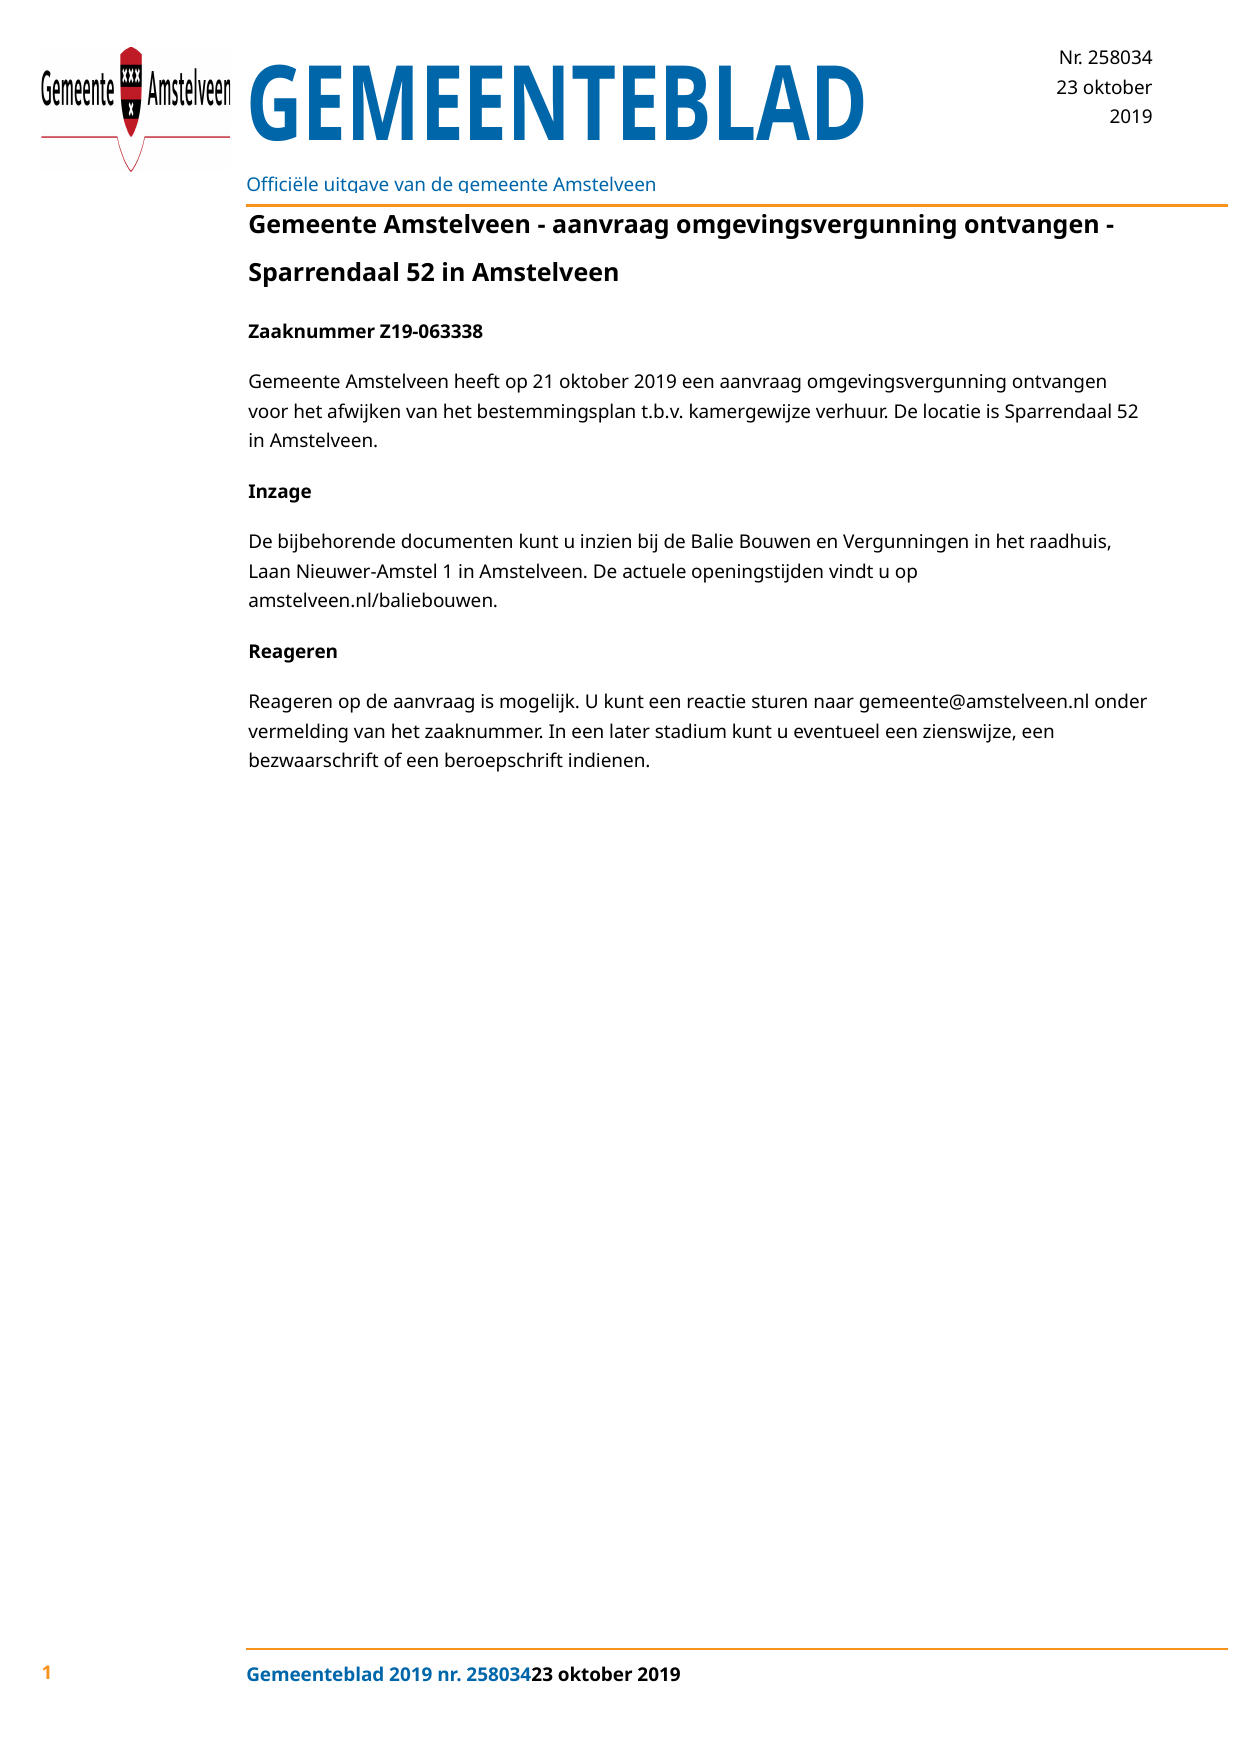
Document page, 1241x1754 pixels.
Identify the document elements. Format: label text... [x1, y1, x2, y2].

text Reageren [248, 638, 1152, 664]
picture [41, 47, 231, 172]
text Gemeente Amstelveen heeft op 21 oktober 2019 een aanvraag omgevingsvergunning ontvangen voor het afwijken van het bestemmingsplan t.b.v. kamergewijze verhuur. De locatie is Sparrendaal 52 in Amstelveen. [248, 368, 1152, 453]
text De bijbehorende documenten kunt u inzien bij de Balie Bouwen en Vergunningen in het raadhuis, Laan Nieuwer-Amstel 1 in Amstelveen. De actuele openingstijden vindt u op amstelveen.nl/baliebouwen. [248, 528, 1152, 613]
text Gemeente Amstelveen - aanvraag omgevingsvergunning ontvangen - Sparrendaal 52 in Amstelveen [248, 207, 1152, 288]
text Reageren op de aanvraag is mogelijk. U kunt een reactie sturen naar gemeente@amstelveen.nl onder vermelding van het zaaknummer. In een later stadium kunt u eventueel een zienswijze, een bezwaarschrift of een beroepschrift indienen. [248, 688, 1152, 773]
text Zaaknummer Z19-063338 [248, 318, 1152, 344]
text Inzage [248, 478, 1152, 504]
